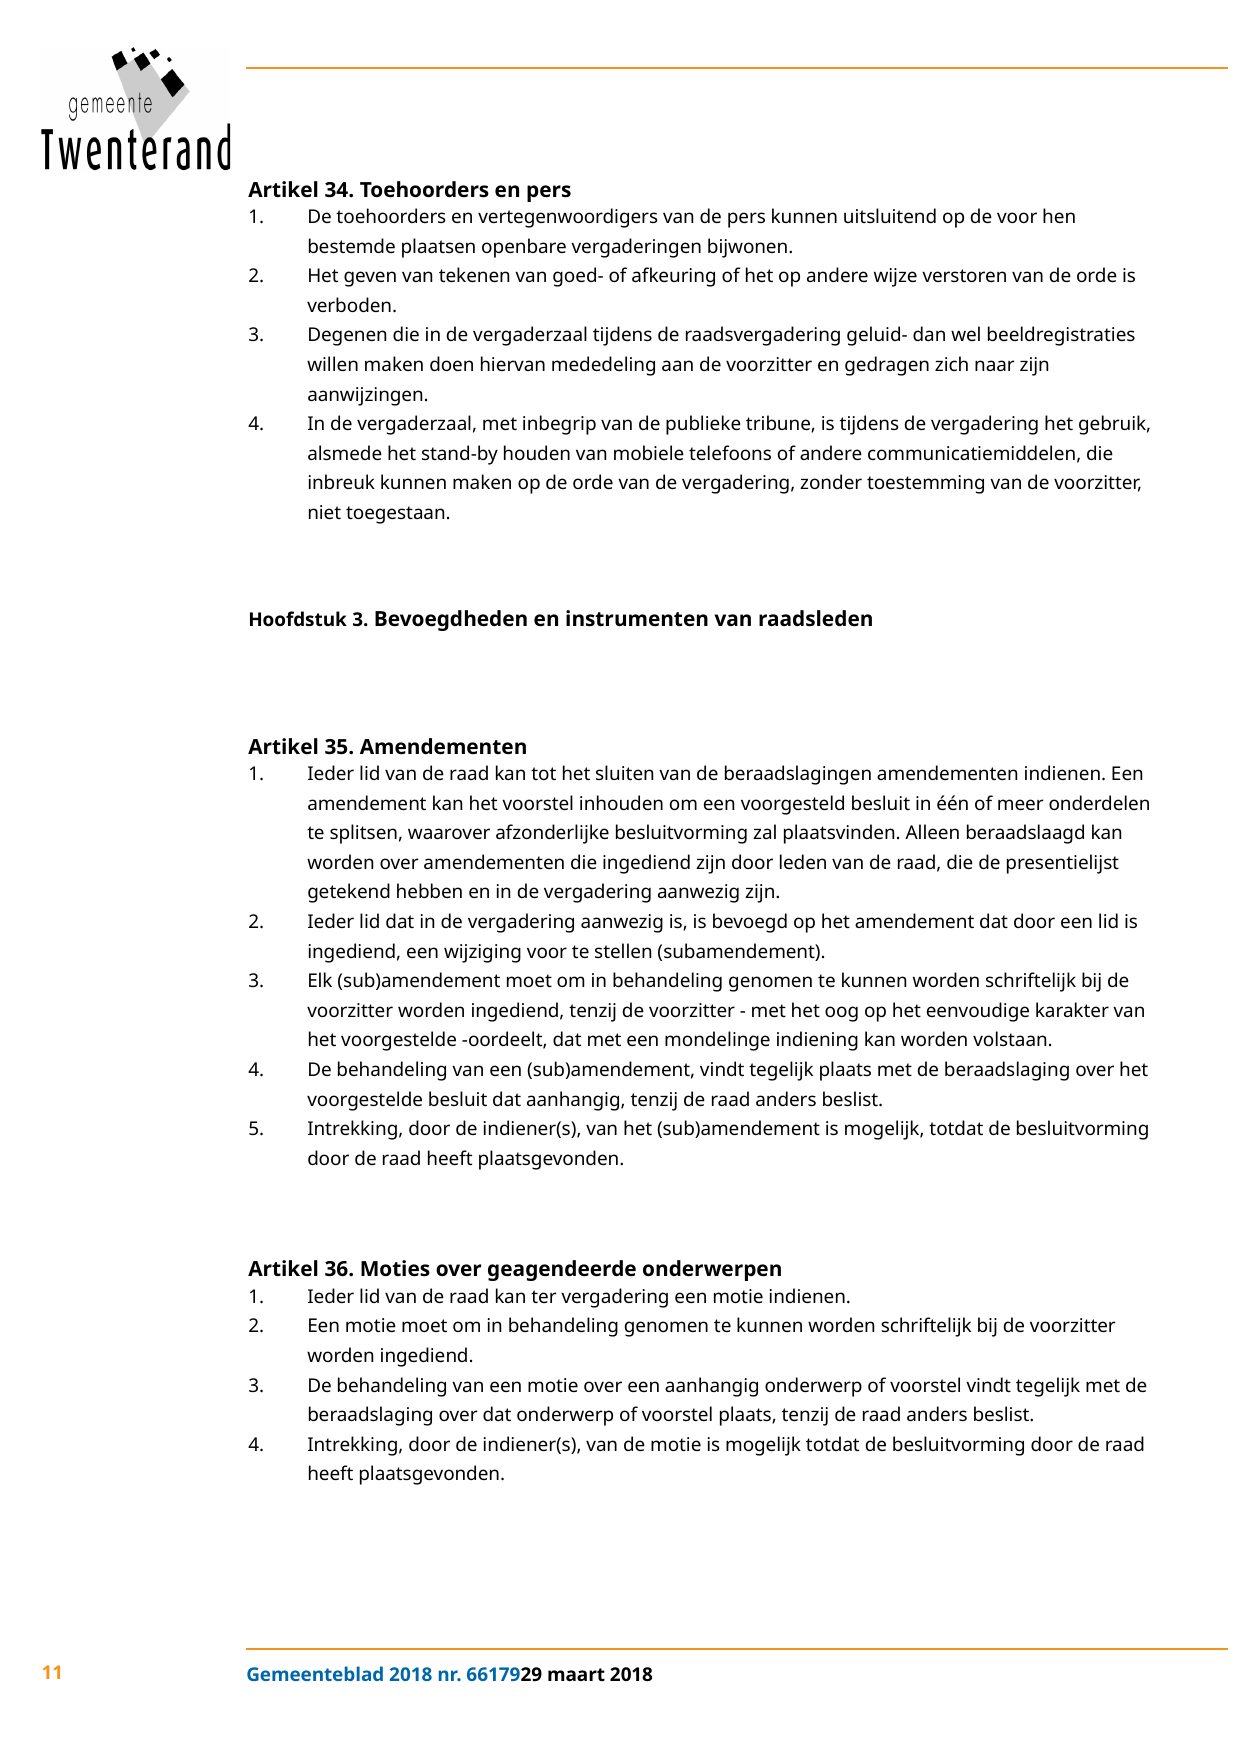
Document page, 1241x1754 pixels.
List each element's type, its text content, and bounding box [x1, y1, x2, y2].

list Intrekking, door de indiener(s), van het (sub)amendement is mogelijk, totdat de besluitvorming door de raad heeft plaatsgevonden. [248, 1115, 1152, 1171]
text Artikel 35. Amendementen [248, 732, 1152, 760]
text Artikel 34. Toehoorders en pers [248, 175, 1152, 203]
list De toehoorders en vertegenwoordigers van de pers kunnen uitsluitend op de voor hen bestemde plaatsen openbare vergaderingen bijwonen. [248, 203, 1152, 258]
list Het geven van tekenen van goed- of afkeuring of het op andere wijze verstoren van de orde is verboden. [248, 262, 1152, 318]
text Artikel 36. Moties over geagendeerde onderwerpen [248, 1254, 1152, 1283]
text Hoofdstuk 3. Bevoegdheden en instrumenten van raadsleden [248, 604, 1152, 632]
list Ieder lid van de raad kan tot het sluiten van de beraadslagingen amendementen indienen. Een amendement kan het voorstel inhouden om een voorgesteld besluit in één of meer onderdelen te splitsen, waarover afzonderlijke besluitvorming zal plaatsvinden. Alleen beraadslaagd kan worden over amendementen die ingediend zijn door leden van de raad, die de presentielijst getekend hebben en in de vergadering aanwezig zijn. [248, 760, 1152, 904]
list De behandeling van een motie over een aanhangig onderwerp of voorstel vindt tegelijk met de beraadslaging over dat onderwerp of voorstel plaats, tenzij de raad anders beslist. [248, 1372, 1152, 1427]
list Ieder lid dat in de vergadering aanwezig is, is bevoegd op het amendement dat door een lid is ingediend, een wijziging voor te stellen (subamendement). [248, 908, 1152, 964]
list Ieder lid van de raad kan ter vergadering een motie indienen. [248, 1283, 1152, 1309]
list Elk (sub)amendement moet om in behandeling genomen te kunnen worden schriftelijk bij de voorzitter worden ingediend, tenzij de voorzitter - met het oog op het eenvoudige karakter van het voorgestelde -oordeelt, dat met een mondelinge indiening kan worden volstaan. [248, 967, 1152, 1052]
list De behandeling van een (sub)amendement, vindt tegelijk plaats met de beraadslaging over het voorgestelde besluit dat aanhangig, tenzij de raad anders beslist. [248, 1056, 1152, 1112]
picture [41, 47, 231, 172]
list In de vergaderzaal, met inbegrip van de publieke tribune, is tijdens de vergadering het gebruik, alsmede het stand-by houden van mobiele telefoons of andere communicatiemiddelen, die inbreuk kunnen maken op de orde van de vergadering, zonder toestemming van de voorzitter, niet toegestaan. [248, 410, 1152, 525]
list Een motie moet om in behandeling genomen te kunnen worden schriftelijk bij de voorzitter worden ingediend. [248, 1313, 1152, 1368]
list Degenen die in de vergaderzaal tijdens de raadsvergadering geluid- dan wel beeldregistraties willen maken doen hiervan mededeling aan de voorzitter en gedragen zich naar zijn aanwijzingen. [248, 322, 1152, 406]
list Intrekking, door de indiener(s), van de motie is mogelijk totdat de besluitvorming door de raad heeft plaatsgevonden. [248, 1431, 1152, 1486]
